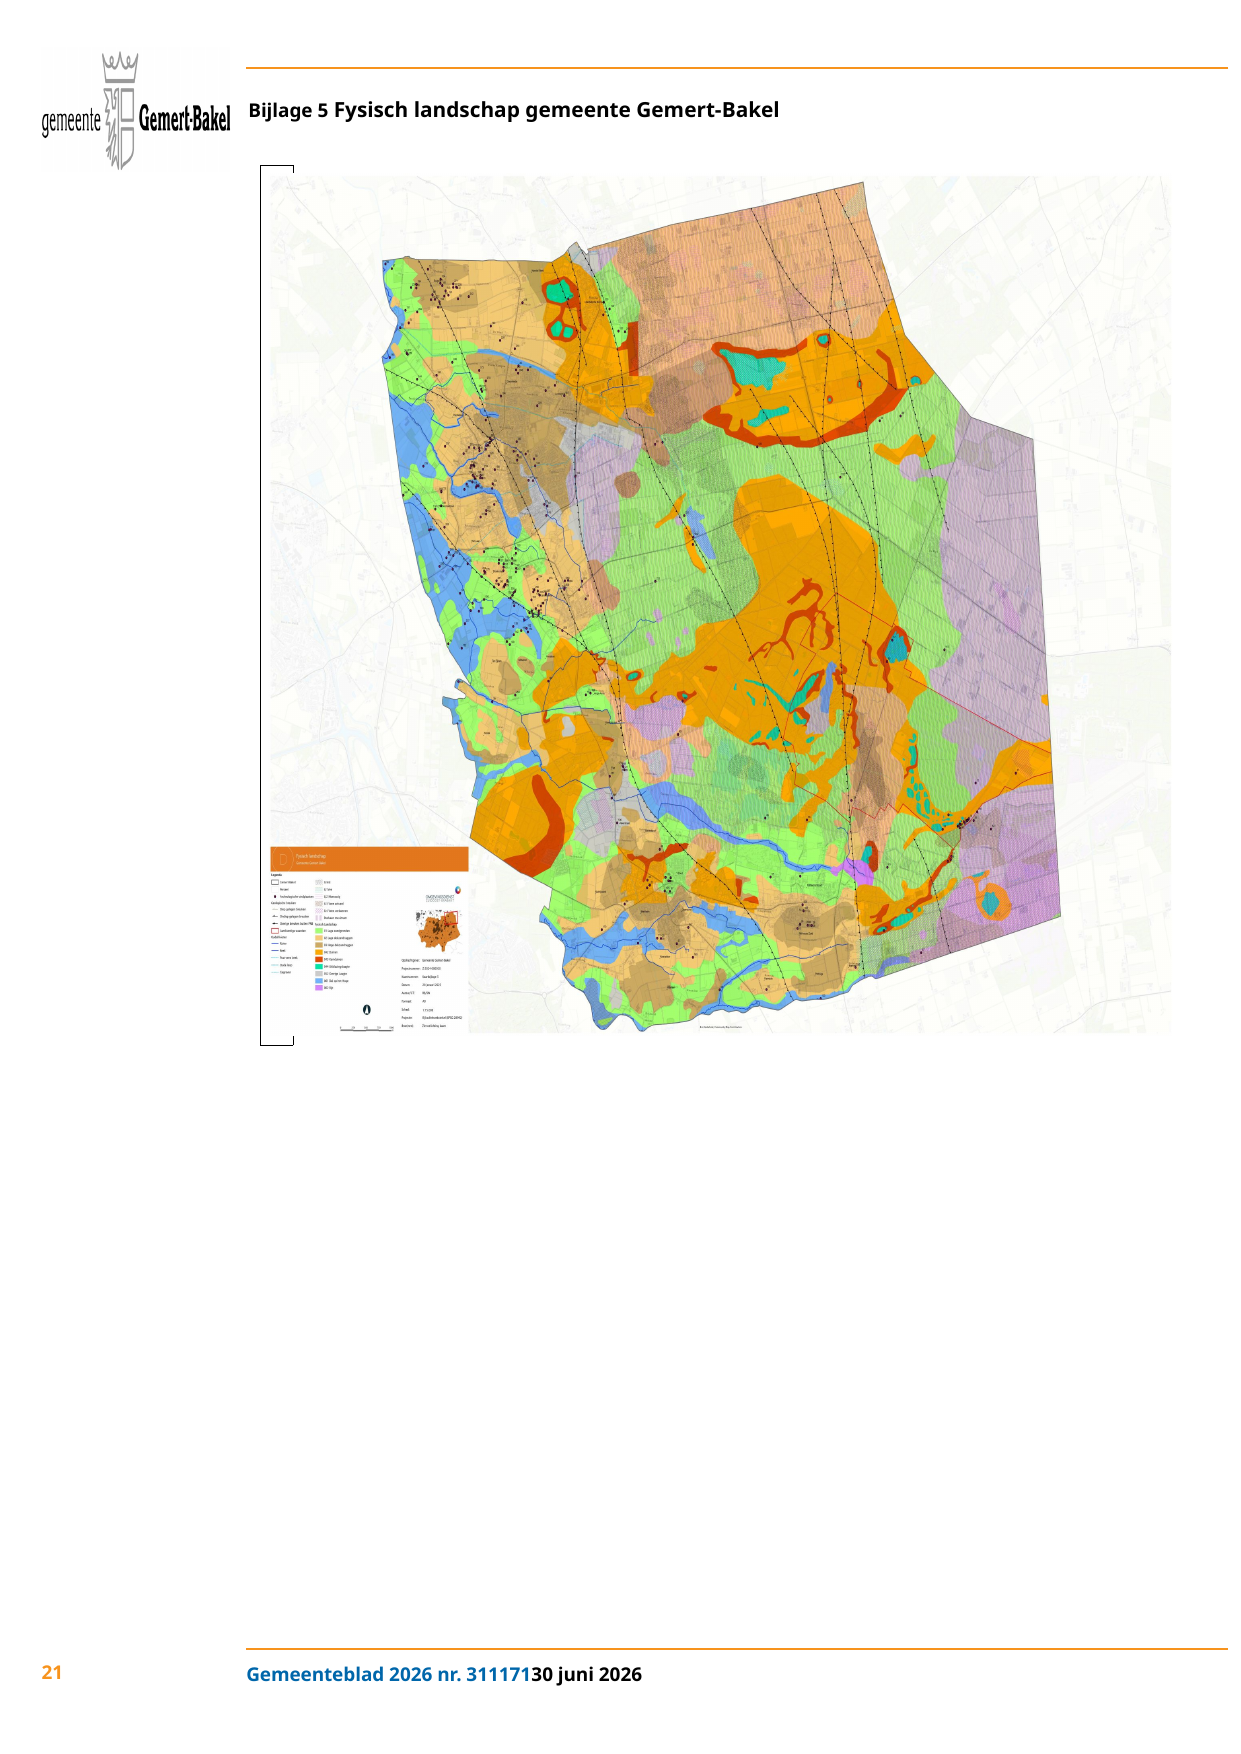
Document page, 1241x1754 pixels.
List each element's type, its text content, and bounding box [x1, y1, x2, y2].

picture [41, 47, 231, 172]
picture [268, 173, 1173, 1036]
text Bijlage 5 Fysisch landschap gemeente Gemert-Bakel [248, 95, 1152, 123]
